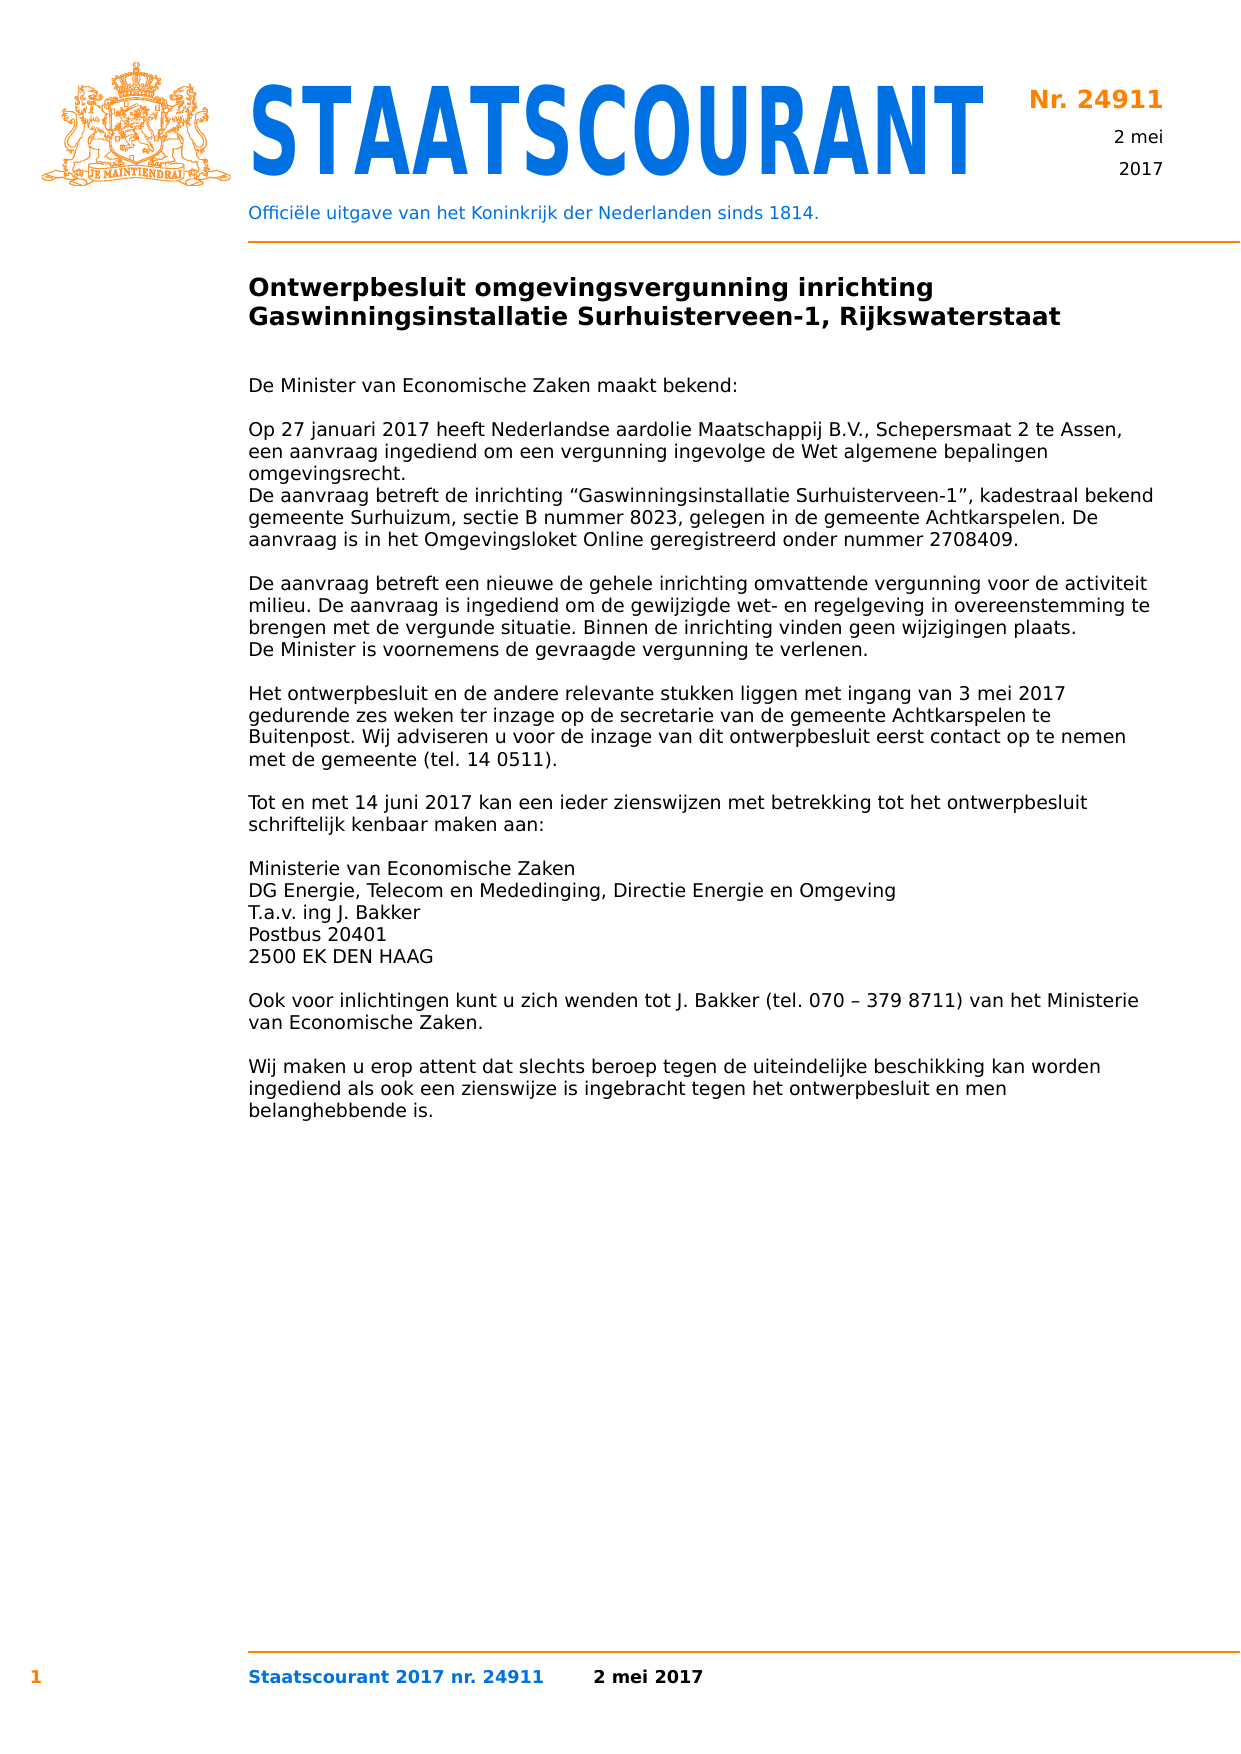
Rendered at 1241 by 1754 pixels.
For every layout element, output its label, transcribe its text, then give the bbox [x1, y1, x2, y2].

table_header STAATSCOURANT [248, 62, 998, 203]
table_cell Officiële uitgave van het Koninkrijk der Nederlanden sinds 1814. [248, 203, 1240, 241]
table_cell 2017 [998, 153, 1240, 203]
text Tot en met 14 juni 2017 kan een ieder zienswijzen met betrekking tot het ontwerpbesluit schriftelijk kenbaar maken aan: [248, 792, 1163, 836]
text Ministerie van Economische Zaken [248, 858, 1163, 880]
text 2500 EK DEN HAAG [248, 946, 1163, 968]
text Op 27 januari 2017 heeft Nederlandse aardolie Maatschappij B.V., Schepersmaat 2 te Assen, een aanvraag ingediend om een vergunning ingevolge de Wet algemene bepalingen omgevingsrecht. [248, 419, 1163, 485]
picture [41, 62, 231, 186]
text DG Energie, Telecom en Mededinging, Directie Energie en Omgeving [248, 880, 1163, 902]
table_header Nr. 24911 [998, 62, 1240, 121]
text Het ontwerpbesluit en de andere relevante stukken liggen met ingang van 3 mei 2017 gedurende zes weken ter inzage op de secretarie van de gemeente Achtkarspelen te Buitenpost. Wij adviseren u voor de inzage van dit ontwerpbesluit eerst contact op te nemen met de gemeente (tel. 14 0511). [248, 682, 1163, 770]
text T.a.v. ing J. Bakker [248, 902, 1163, 924]
table_cell 2 mei [998, 121, 1240, 153]
subtitle Ontwerpbesluit omgevingsvergunning inrichting Gaswinningsinstallatie Surhuisterveen-1, Rijkswaterstaat [248, 273, 1163, 331]
text Postbus 20401 [248, 924, 1163, 946]
text De Minister is voornemens de gevraagde vergunning te verlenen. [248, 639, 1163, 661]
text De Minister van Economische Zaken maakt bekend: [248, 375, 1163, 397]
text De aanvraag betreft de inrichting “Gaswinningsinstallatie Surhuisterveen-1”, kadestraal bekend gemeente Surhuizum, sectie B nummer 8023, gelegen in de gemeente Achtkarspelen. De aanvraag is in het Omgevingsloket Online geregistreerd onder nummer 2708409. [248, 485, 1163, 551]
table_header [25, 62, 248, 241]
text De aanvraag betreft een nieuwe de gehele inrichting omvattende vergunning voor de activiteit milieu. De aanvraag is ingediend om de gewijzigde wet- en regelgeving in overeenstemming te brengen met de vergunde situatie. Binnen de inrichting vinden geen wijzigingen plaats. [248, 573, 1163, 639]
text Ook voor inlichtingen kunt u zich wenden tot J. Bakker (tel. 070 – 379 8711) van het Ministerie van Economische Zaken. [248, 990, 1163, 1034]
text Wij maken u erop attent dat slechts beroep tegen de uiteindelijke beschikking kan worden ingediend als ook een zienswijze is ingebracht tegen het ontwerpbesluit en men belanghebbende is. [248, 1056, 1163, 1122]
